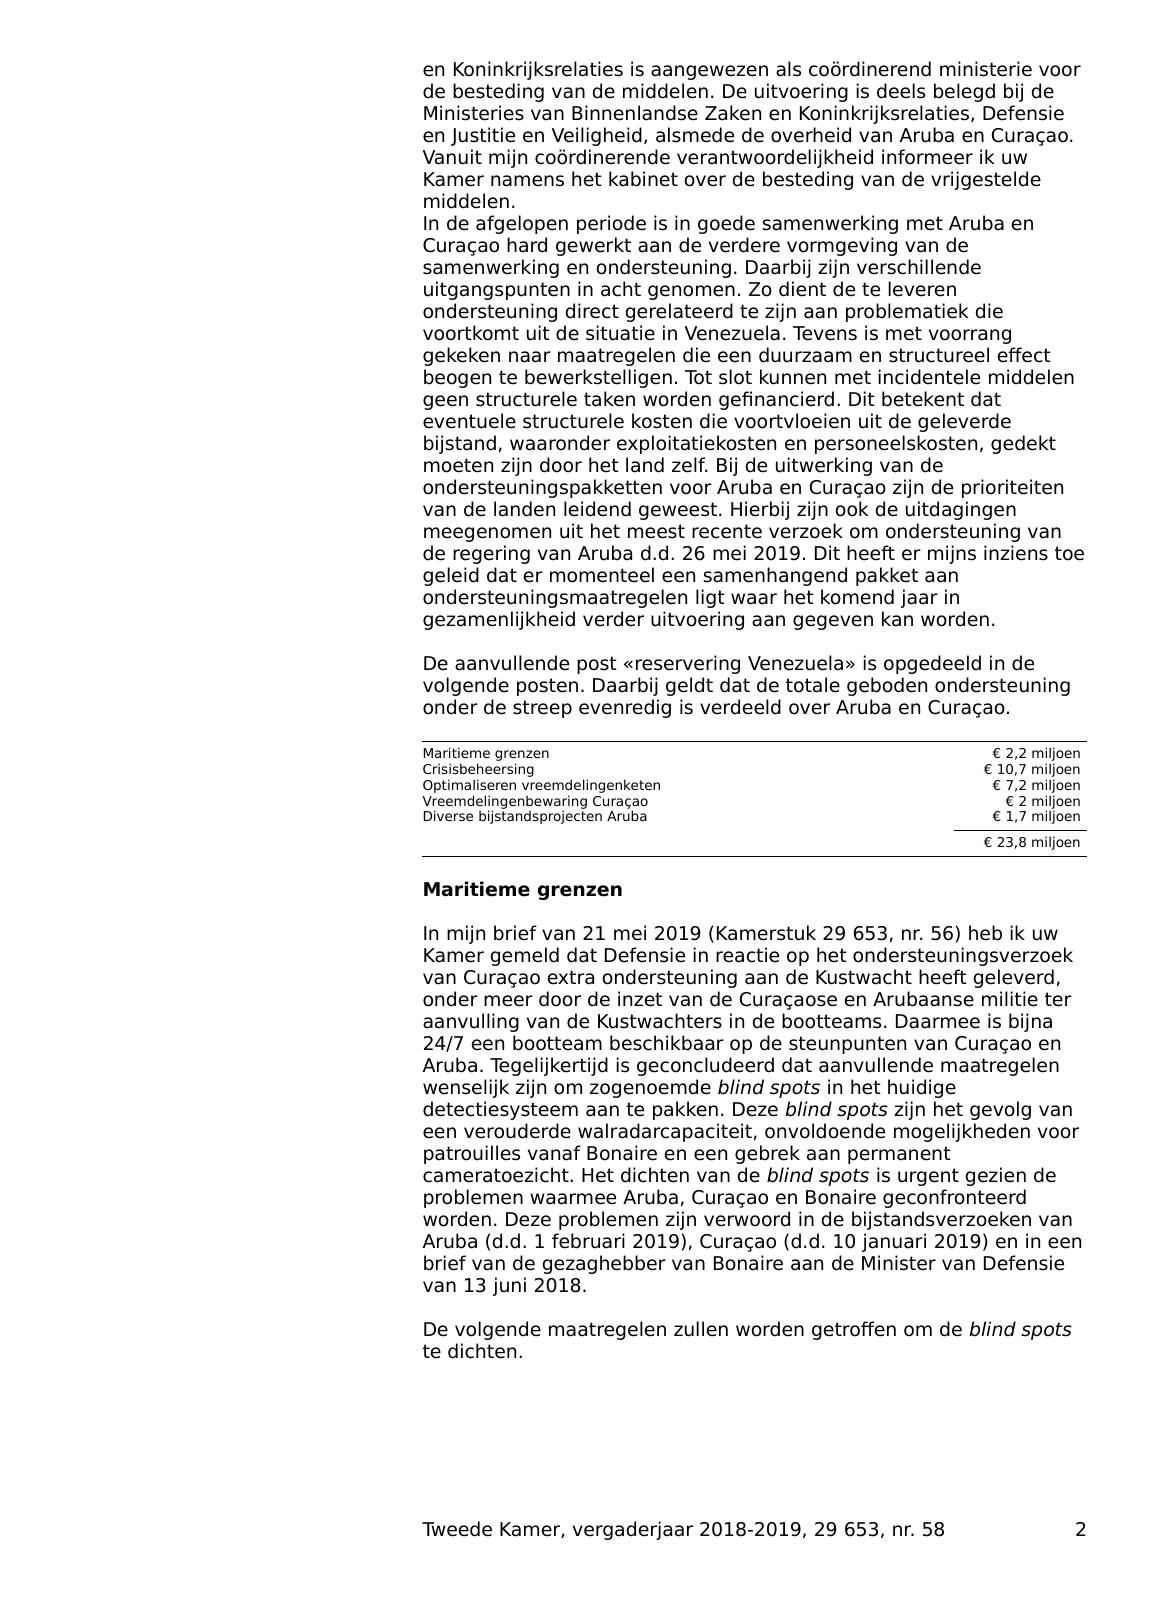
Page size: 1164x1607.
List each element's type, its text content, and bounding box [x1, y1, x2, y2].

table_cell € 7,2 miljoen [954, 778, 1087, 793]
table_cell Crisisbeheersing [422, 762, 954, 778]
table_cell € 23,8 miljoen [954, 831, 1087, 856]
table_header € 2,2 miljoen [954, 742, 1087, 762]
text en Koninkrijksrelaties is aangewezen als coördinerend ministerie voor de besteding van de middelen. De uitvoering is deels belegd bij de Ministeries van Binnenlandse Zaken en Koninkrijksrelaties, Defensie en Justitie en Veiligheid, alsmede de overheid van Aruba en Curaçao. Vanuit mijn coördinerende verantwoordelijkheid informeer ik uw Kamer namens het kabinet over de besteding van de vrijgestelde middelen. [422, 59, 1087, 213]
table_cell € 1,7 miljoen [954, 809, 1087, 829]
text In de afgelopen periode is in goede samenwerking met Aruba en Curaçao hard gewerkt aan de verdere vormgeving van de samenwerking en ondersteuning. Daarbij zijn verschillende uitgangspunten in acht genomen. Zo dient de te leveren ondersteuning direct gerelateerd te zijn aan problematiek die voortkomt uit de situatie in Venezuela. Tevens is met voorrang gekeken naar maatregelen die een duurzaam en structureel effect beogen te bewerkstelligen. Tot slot kunnen met incidentele middelen geen structurele taken worden gefinancierd. Dit betekent dat eventuele structurele kosten die voortvloeien uit de geleverde bijstand, waaronder exploitatiekosten en personeelskosten, gedekt moeten zijn door het land zelf. Bij de uitwerking van de ondersteuningspakketten voor Aruba en Curaçao zijn de prioriteiten van de landen leidend geweest. Hierbij zijn ook de uitdagingen meegenomen uit het meest recente verzoek om ondersteuning van de regering van Aruba d.d. 26 mei 2019. Dit heeft er mijns inziens toe geleid dat er momenteel een samenhangend pakket aan ondersteuningsmaatregelen ligt waar het komend jaar in gezamenlijkheid verder uitvoering aan gegeven kan worden. [422, 213, 1087, 631]
table_header Maritieme grenzen [422, 742, 954, 762]
table_cell € 2 miljoen [954, 794, 1087, 809]
text De aanvullende post «reservering Venezuela» is opgedeeld in de volgende posten. Daarbij geldt dat de totale geboden ondersteuning onder de streep evenredig is verdeeld over Aruba en Curaçao. [422, 653, 1087, 719]
subtitle Maritieme grenzen [422, 879, 1087, 901]
table_cell Optimaliseren vreemdelingenketen [422, 778, 954, 793]
text De volgende maatregelen zullen worden getroffen om de blind spots te dichten. [422, 1319, 1087, 1363]
text In mijn brief van 21 mei 2019 (Kamerstuk 29 653, nr. 56) heb ik uw Kamer gemeld dat Defensie in reactie op het ondersteuningsverzoek van Curaçao extra ondersteuning aan de Kustwacht heeft geleverd, onder meer door de inzet van de Curaçaose en Arubaanse militie ter aanvulling van de Kustwachters in de bootteams. Daarmee is bijna 24/7 een bootteam beschikbaar op de steunpunten van Curaçao en Aruba. Tegelijkertijd is geconcludeerd dat aanvullende maatregelen wenselijk zijn om zogenoemde blind spots in het huidige detectiesysteem aan te pakken. Deze blind spots zijn het gevolg van een verouderde walradarcapaciteit, onvoldoende mogelijkheden voor patrouilles vanaf Bonaire en een gebrek aan permanent cameratoezicht. Het dichten van de blind spots is urgent gezien de problemen waarmee Aruba, Curaçao en Bonaire geconfronteerd worden. Deze problemen zijn verwoord in de bijstandsverzoeken van Aruba (d.d. 1 februari 2019), Curaçao (d.d. 10 januari 2019) en in een brief van de gezaghebber van Bonaire aan de Minister van Defensie van 13 juni 2018. [422, 923, 1087, 1297]
table_cell Diverse bijstandsprojecten Aruba [422, 809, 954, 829]
table_cell [422, 830, 954, 856]
table_cell Vreemdelingenbewaring Curaçao [422, 794, 954, 809]
table_cell € 10,7 miljoen [954, 762, 1087, 778]
